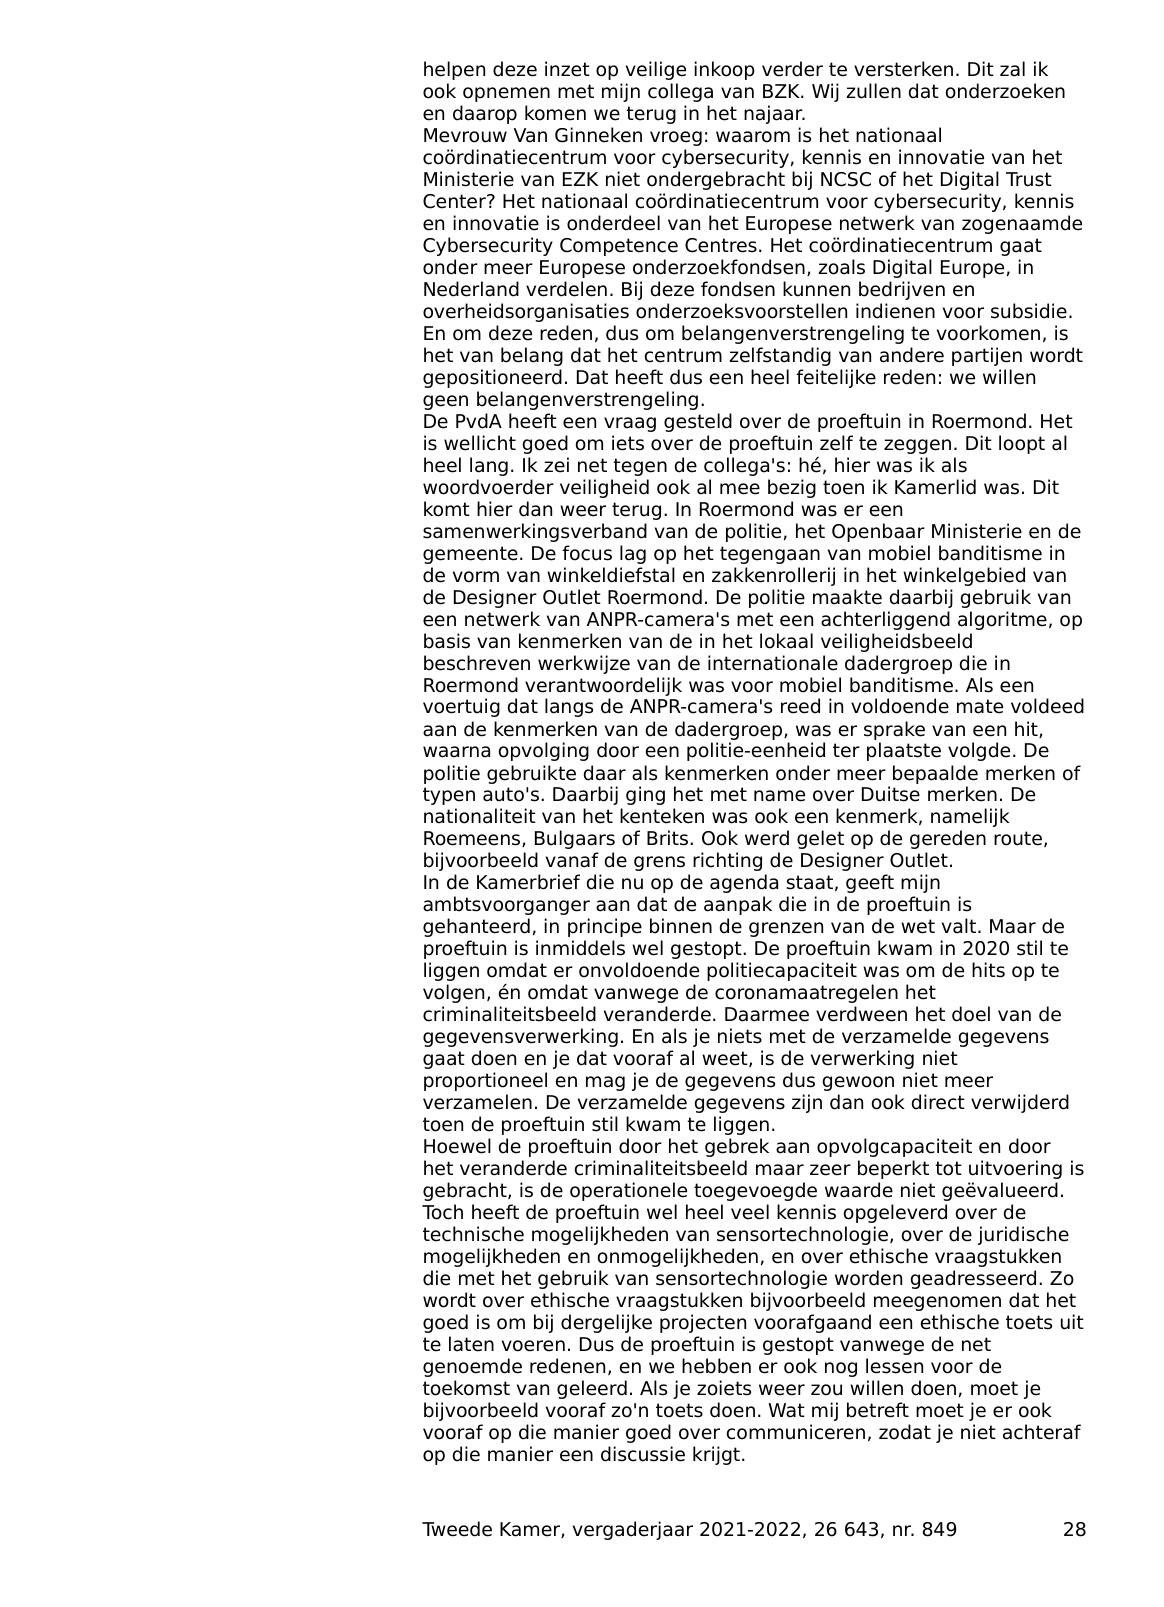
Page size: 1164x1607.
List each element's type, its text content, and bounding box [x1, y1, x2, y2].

text helpen deze inzet op veilige inkoop verder te versterken. Dit zal ik ook opnemen met mijn collega van BZK. Wij zullen dat onderzoeken en daarop komen we terug in het najaar. [422, 59, 1087, 125]
text Hoewel de proeftuin door het gebrek aan opvolgcapaciteit en door het veranderde criminaliteitsbeeld maar zeer beperkt tot uitvoering is gebracht, is de operationele toegevoegde waarde niet geëvalueerd. Toch heeft de proeftuin wel heel veel kennis opgeleverd over de technische mogelijkheden van sensortechnologie, over de juridische mogelijkheden en onmogelijkheden, en over ethische vraagstukken die met het gebruik van sensortechnologie worden geadresseerd. Zo wordt over ethische vraagstukken bijvoorbeeld meegenomen dat het goed is om bij dergelijke projecten voorafgaand een ethische toets uit te laten voeren. Dus de proeftuin is gestopt vanwege de net genoemde redenen, en we hebben er ook nog lessen voor de toekomst van geleerd. Als je zoiets weer zou willen doen, moet je bijvoorbeeld vooraf zo'n toets doen. Wat mij betreft moet je er ook vooraf op die manier goed over communiceren, zodat je niet achteraf op die manier een discussie krijgt. [422, 1136, 1087, 1466]
text In de Kamerbrief die nu op de agenda staat, geeft mijn ambtsvoorganger aan dat de aanpak die in de proeftuin is gehanteerd, in principe binnen de grenzen van de wet valt. Maar de proeftuin is inmiddels wel gestopt. De proeftuin kwam in 2020 stil te liggen omdat er onvoldoende politiecapaciteit was om de hits op te volgen, én omdat vanwege de coronamaatregelen het criminaliteitsbeeld veranderde. Daarmee verdween het doel van de gegevensverwerking. En als je niets met de verzamelde gegevens gaat doen en je dat vooraf al weet, is de verwerking niet proportioneel en mag je de gegevens dus gewoon niet meer verzamelen. De verzamelde gegevens zijn dan ook direct verwijderd toen de proeftuin stil kwam te liggen. [422, 872, 1087, 1136]
text De PvdA heeft een vraag gesteld over de proeftuin in Roermond. Het is wellicht goed om iets over de proeftuin zelf te zeggen. Dit loopt al heel lang. Ik zei net tegen de collega's: hé, hier was ik als woordvoerder veiligheid ook al mee bezig toen ik Kamerlid was. Dit komt hier dan weer terug. In Roermond was er een samenwerkingsverband van de politie, het Openbaar Ministerie en de gemeente. De focus lag op het tegengaan van mobiel banditisme in de vorm van winkeldiefstal en zakkenrollerij in het winkelgebied van de Designer Outlet Roermond. De politie maakte daarbij gebruik van een netwerk van ANPR-camera's met een achterliggend algoritme, op basis van kenmerken van de in het lokaal veiligheidsbeeld beschreven werkwijze van de internationale dadergroep die in Roermond verantwoordelijk was voor mobiel banditisme. Als een voertuig dat langs de ANPR-camera's reed in voldoende mate voldeed aan de kenmerken van de dadergroep, was er sprake van een hit, waarna opvolging door een politie-eenheid ter plaatste volgde. De politie gebruikte daar als kenmerken onder meer bepaalde merken of typen auto's. Daarbij ging het met name over Duitse merken. De nationaliteit van het kenteken was ook een kenmerk, namelijk Roemeens, Bulgaars of Brits. Ook werd gelet op de gereden route, bijvoorbeeld vanaf de grens richting de Designer Outlet. [422, 411, 1087, 872]
text Mevrouw Van Ginneken vroeg: waarom is het nationaal coördinatiecentrum voor cybersecurity, kennis en innovatie van het Ministerie van EZK niet ondergebracht bij NCSC of het Digital Trust Center? Het nationaal coördinatiecentrum voor cybersecurity, kennis en innovatie is onderdeel van het Europese netwerk van zogenaamde Cybersecurity Competence Centres. Het coördinatiecentrum gaat onder meer Europese onderzoekfondsen, zoals Digital Europe, in Nederland verdelen. Bij deze fondsen kunnen bedrijven en overheidsorganisaties onderzoeksvoorstellen indienen voor subsidie. En om deze reden, dus om belangenverstrengeling te voorkomen, is het van belang dat het centrum zelfstandig van andere partijen wordt gepositioneerd. Dat heeft dus een heel feitelijke reden: we willen geen belangenverstrengeling. [422, 125, 1087, 411]
